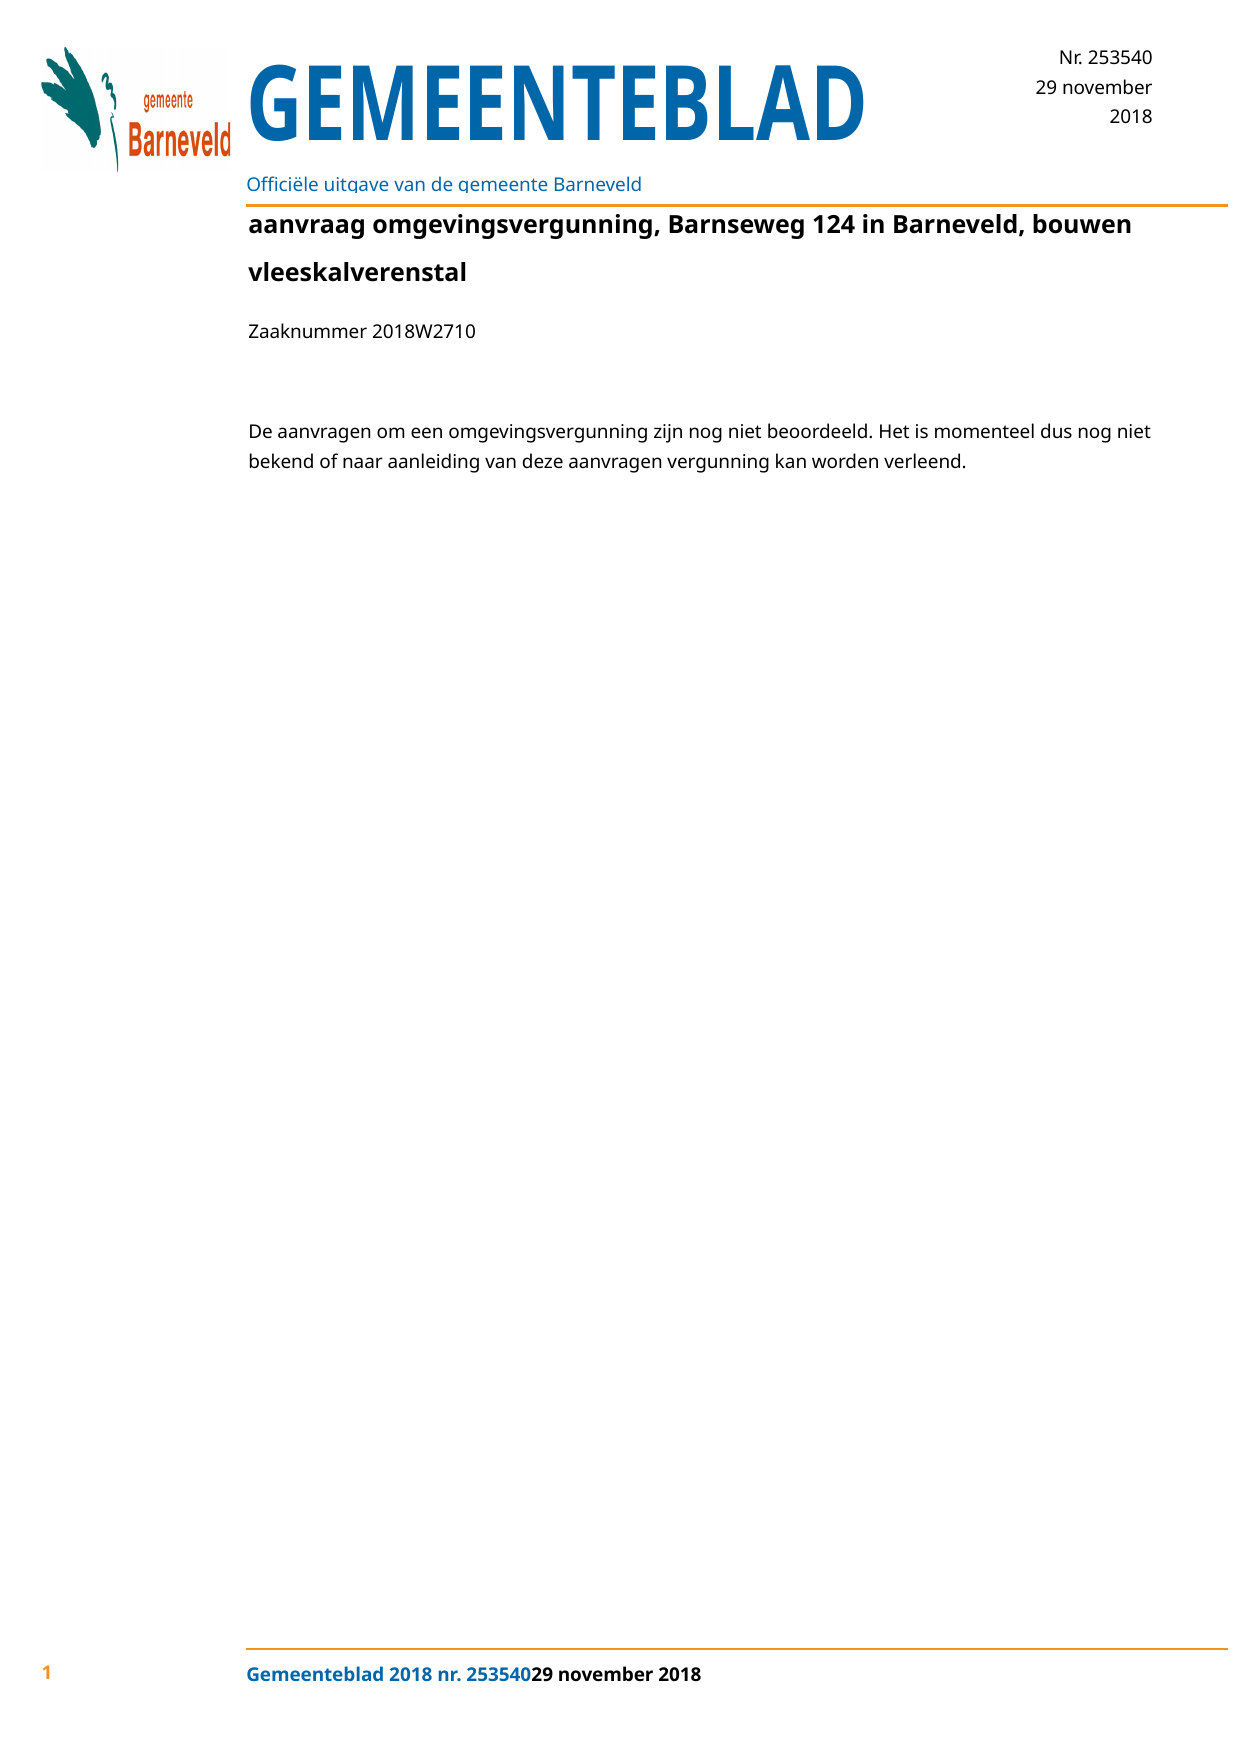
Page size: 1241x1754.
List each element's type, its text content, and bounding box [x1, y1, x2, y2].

text Zaaknummer 2018W2710 [248, 318, 1152, 344]
picture [41, 47, 231, 172]
text aanvraag omgevingsvergunning, Barnseweg 124 in Barneveld, bouwen vleeskalverenstal [248, 207, 1152, 288]
text De aanvragen om een omgevingsvergunning zijn nog niet beoordeeld. Het is momenteel dus nog niet bekend of naar aanleiding van deze aanvragen vergunning kan worden verleend. [248, 419, 1152, 474]
